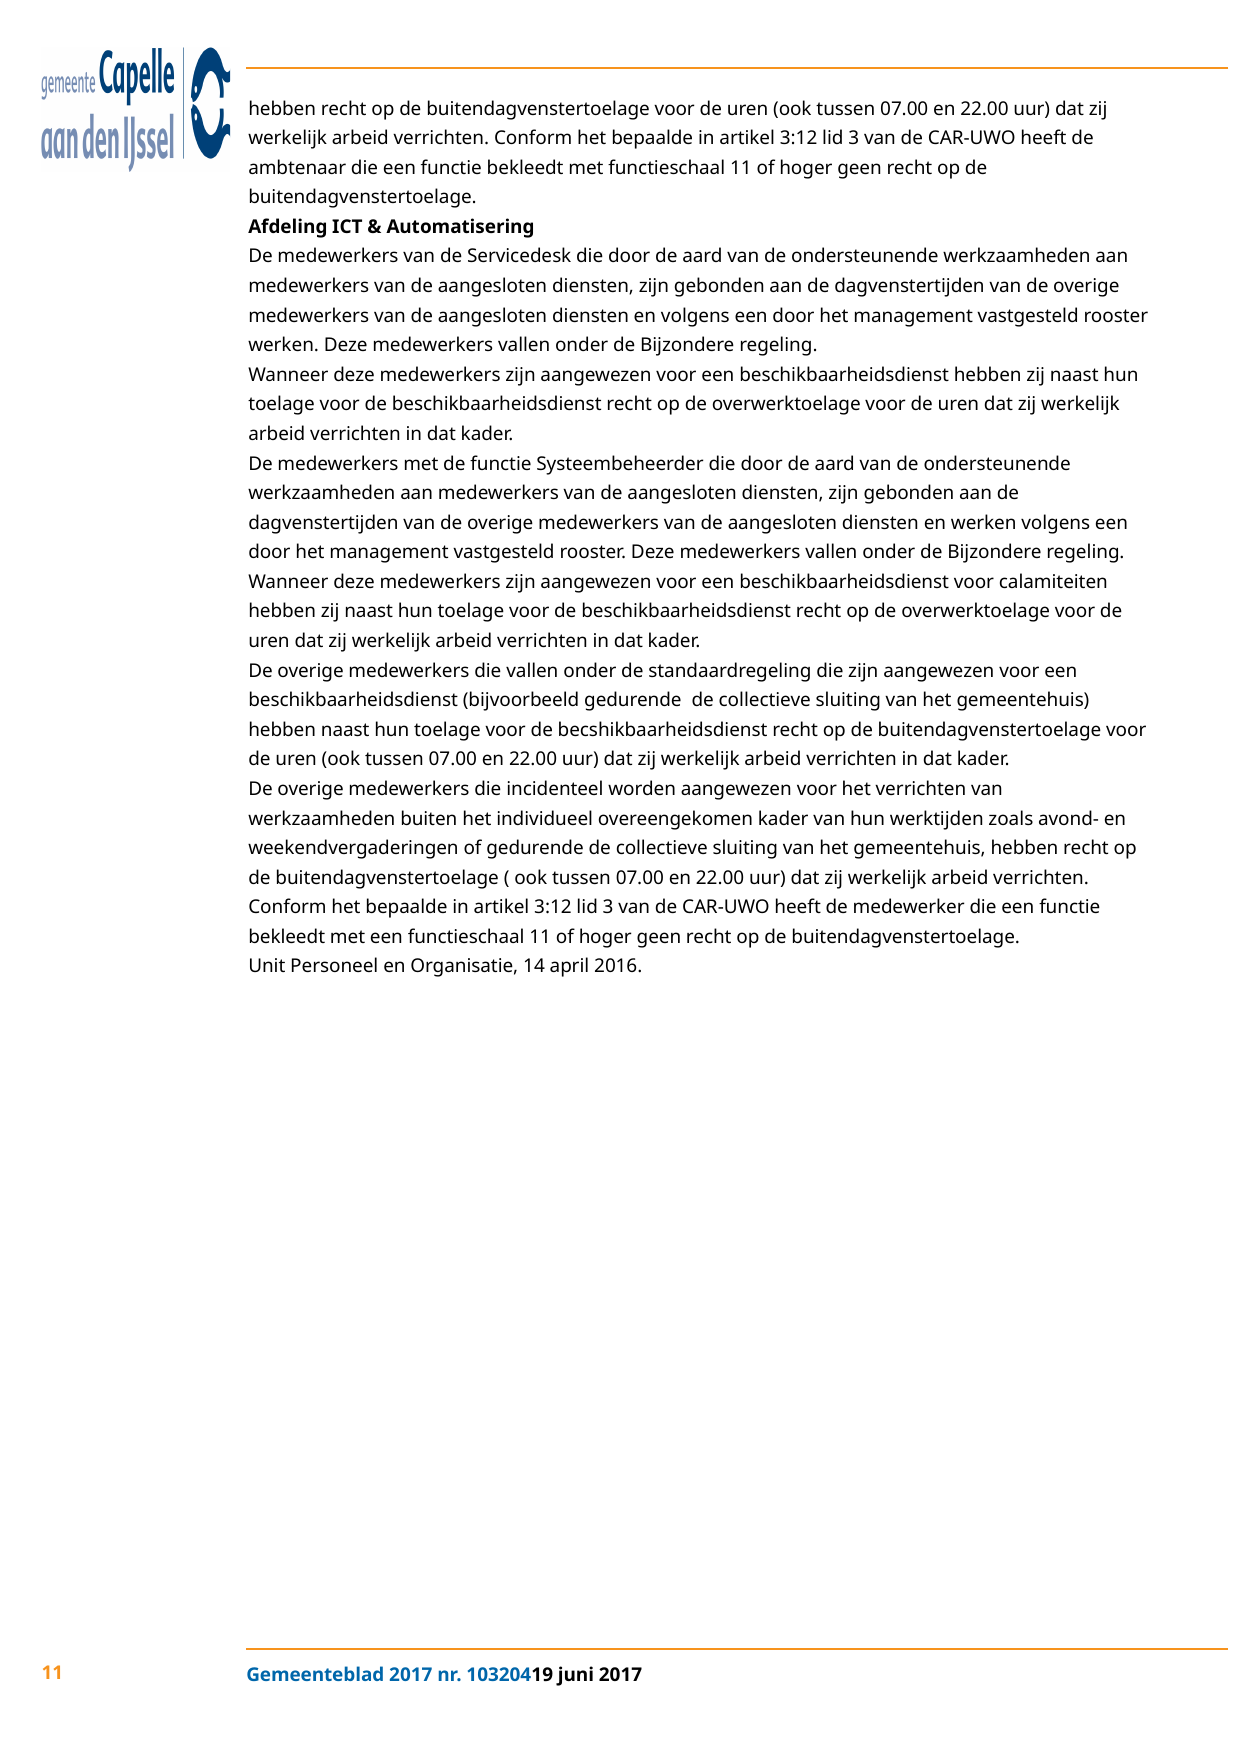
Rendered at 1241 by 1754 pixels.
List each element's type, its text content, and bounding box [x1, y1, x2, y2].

picture [41, 47, 231, 172]
text De overige medewerkers die incidenteel worden aangewezen voor het verrichten van werkzaamheden buiten het individueel overeengekomen kader van hun werktijden zoals avond- en weekendvergaderingen of gedurende de collectieve sluiting van het gemeentehuis, hebben recht op de buitendagvenstertoelage ( ook tussen 07.00 en 22.00 uur) dat zij werkelijk arbeid verrichten. Conform het bepaalde in artikel 3:12 lid 3 van de CAR-UWO heeft de medewerker die een functie bekleedt met een functieschaal 11 of hoger geen recht op de buitendagvenstertoelage. [248, 775, 1152, 949]
text hebben recht op de buitendagvenstertoelage voor de uren (ook tussen 07.00 en 22.00 uur) dat zij werkelijk arbeid verrichten. Conform het bepaalde in artikel 3:12 lid 3 van de CAR-UWO heeft de ambtenaar die een functie bekleedt met functieschaal 11 of hoger geen recht op de buitendagvenstertoelage. [248, 95, 1152, 209]
text De medewerkers met de functie Systeembeheerder die door de aard van de ondersteunende werkzaamheden aan medewerkers van de aangesloten diensten, zijn gebonden aan de dagvenstertijden van de overige medewerkers van de aangesloten diensten en werken volgens een door het management vastgesteld rooster. Deze medewerkers vallen onder de Bijzondere regeling. [248, 450, 1152, 564]
text Wanneer deze medewerkers zijn aangewezen voor een beschikbaarheidsdienst voor calamiteiten hebben zij naast hun toelage voor de beschikbaarheidsdienst recht op de overwerktoelage voor de uren dat zij werkelijk arbeid verrichten in dat kader. [248, 568, 1152, 653]
text De medewerkers van de Servicedesk die door de aard van de ondersteunende werkzaamheden aan medewerkers van de aangesloten diensten, zijn gebonden aan de dagvenstertijden van de overige medewerkers van de aangesloten diensten en volgens een door het management vastgesteld rooster werken. Deze medewerkers vallen onder de Bijzondere regeling. [248, 243, 1152, 357]
text Unit Personeel en Organisatie, 14 april 2016. [248, 953, 1152, 978]
text Wanneer deze medewerkers zijn aangewezen voor een beschikbaarheidsdienst hebben zij naast hun toelage voor de beschikbaarheidsdienst recht op de overwerktoelage voor de uren dat zij werkelijk arbeid verrichten in dat kader. [248, 361, 1152, 446]
text De overige medewerkers die vallen onder de standaardregeling die zijn aangewezen voor een beschikbaarheidsdienst (bijvoorbeeld gedurende de collectieve sluiting van het gemeentehuis) hebben naast hun toelage voor de becshikbaarheidsdienst recht op de buitendagvenstertoelage voor de uren (ook tussen 07.00 en 22.00 uur) dat zij werkelijk arbeid verrichten in dat kader. [248, 657, 1152, 771]
text Afdeling ICT & Automatisering [248, 213, 1152, 239]
